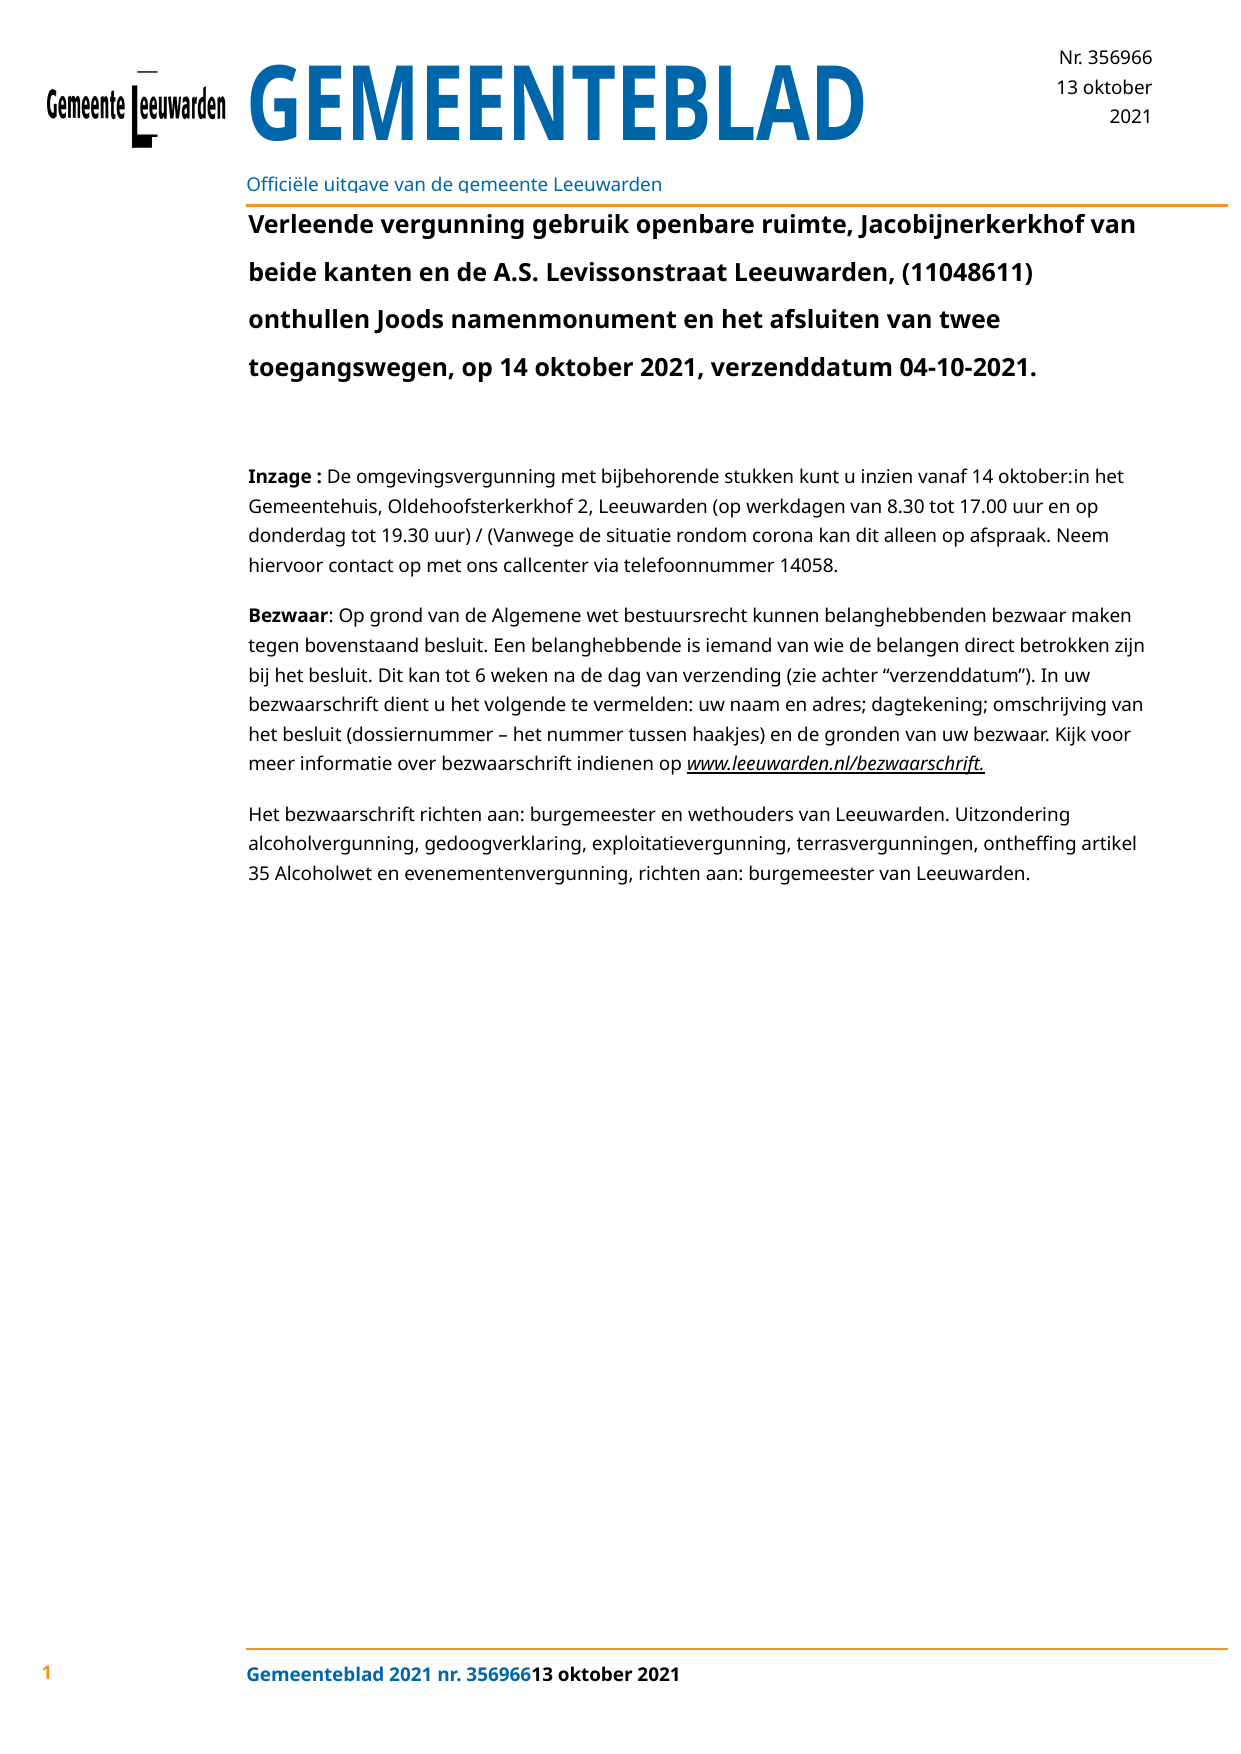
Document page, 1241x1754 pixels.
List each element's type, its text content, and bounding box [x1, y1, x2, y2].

text Inzage : De omgevingsvergunning met bijbehorende stukken kunt u inzien vanaf 14 oktober:in het Gemeentehuis, Oldehoofsterkerkhof 2, Leeuwarden (op werkdagen van 8.30 tot 17.00 uur en op donderdag tot 19.30 uur) / (Vanwege de situatie rondom corona kan dit alleen op afspraak. Neem hiervoor contact op met ons callcenter via telefoonnummer 14058. [248, 463, 1152, 578]
text Het bezwaarschrift richten aan: burgemeester en wethouders van Leeuwarden. Uitzondering alcoholvergunning, gedoogverklaring, exploitatievergunning, terrasvergunningen, ontheffing artikel 35 Alcoholwet en evenementenvergunning, richten aan: burgemeester van Leeuwarden. [248, 801, 1152, 886]
text Bezwaar: Op grond van de Algemene wet bestuursrecht kunnen belanghebbenden bezwaar maken tegen bovenstaand besluit. Een belanghebbende is iemand van wie de belangen direct betrokken zijn bij het besluit. Dit kan tot 6 weken na de dag van verzending (zie achter “verzenddatum”). In uw bezwaarschrift dient u het volgende te vermelden: uw naam en adres; dagtekening; omschrijving van het besluit (dossiernummer – het nummer tussen haakjes) en de gronden van uw bezwaar. Kijk voor meer informatie over bezwaarschrift indienen op www.leeuwarden.nl/bezwaarschrift. [248, 603, 1152, 776]
picture [41, 47, 231, 172]
text Verleende vergunning gebruik openbare ruimte, Jacobijnerkerkhof van beide kanten en de A.S. Levissonstraat Leeuwarden, (11048611) onthullen Joods namenmonument en het afsluiten van twee toegangswegen, op 14 oktober 2021, verzenddatum 04-10-2021. [248, 207, 1152, 384]
